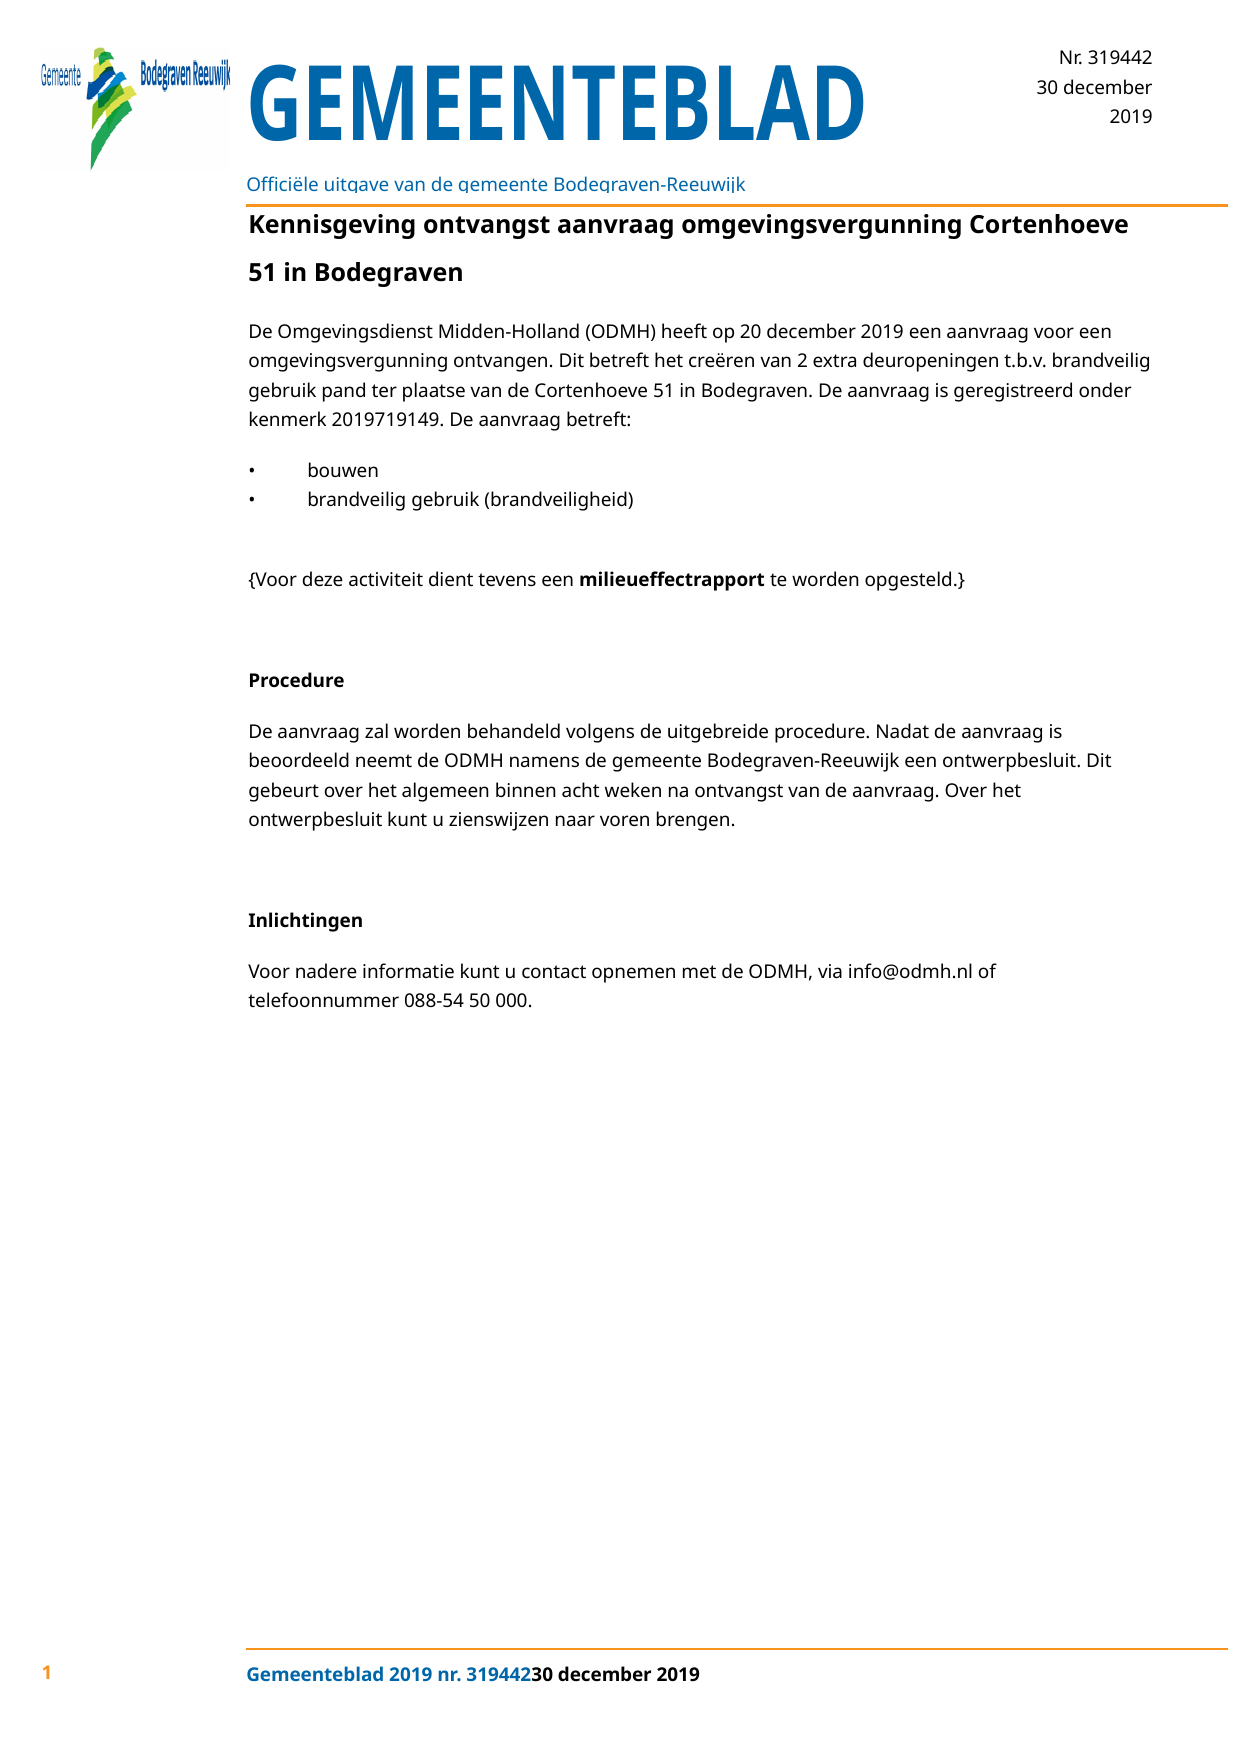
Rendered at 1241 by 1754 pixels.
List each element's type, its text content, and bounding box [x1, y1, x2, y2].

text De aanvraag zal worden behandeld volgens de uitgebreide procedure. Nadat de aanvraag is beoordeeld neemt de ODMH namens de gemeente Bodegraven-Reeuwijk een ontwerpbesluit. Dit gebeurt over het algemeen binnen acht weken na ontvangst van de aanvraag. Over het ontwerpbesluit kunt u zienswijzen naar voren brengen. [248, 718, 1152, 832]
text {Voor deze activiteit dient tevens een milieueffectrapport te worden opgesteld.} [248, 567, 1152, 592]
text Voor nadere informatie kunt u contact opnemen met de ODMH, via info@odmh.nl of telefoonnummer 088-54 50 000. [248, 958, 1152, 1013]
text Kennisgeving ontvangst aanvraag omgevingsvergunning Cortenhoeve 51 in Bodegraven [248, 207, 1152, 288]
text Procedure [248, 667, 1152, 693]
text Inlichtingen [248, 907, 1152, 933]
list bouwen [248, 457, 1152, 483]
picture [41, 47, 231, 172]
list brandveilig gebruik (brandveiligheid) [248, 487, 1152, 512]
text De Omgevingsdienst Midden-Holland (ODMH) heeft op 20 december 2019 een aanvraag voor een omgevingsvergunning ontvangen. Dit betreft het creëren van 2 extra deuropeningen t.b.v. brandveilig gebruik pand ter plaatse van de Cortenhoeve 51 in Bodegraven. De aanvraag is geregistreerd onder kenmerk 2019719149. De aanvraag betreft: [248, 318, 1152, 432]
